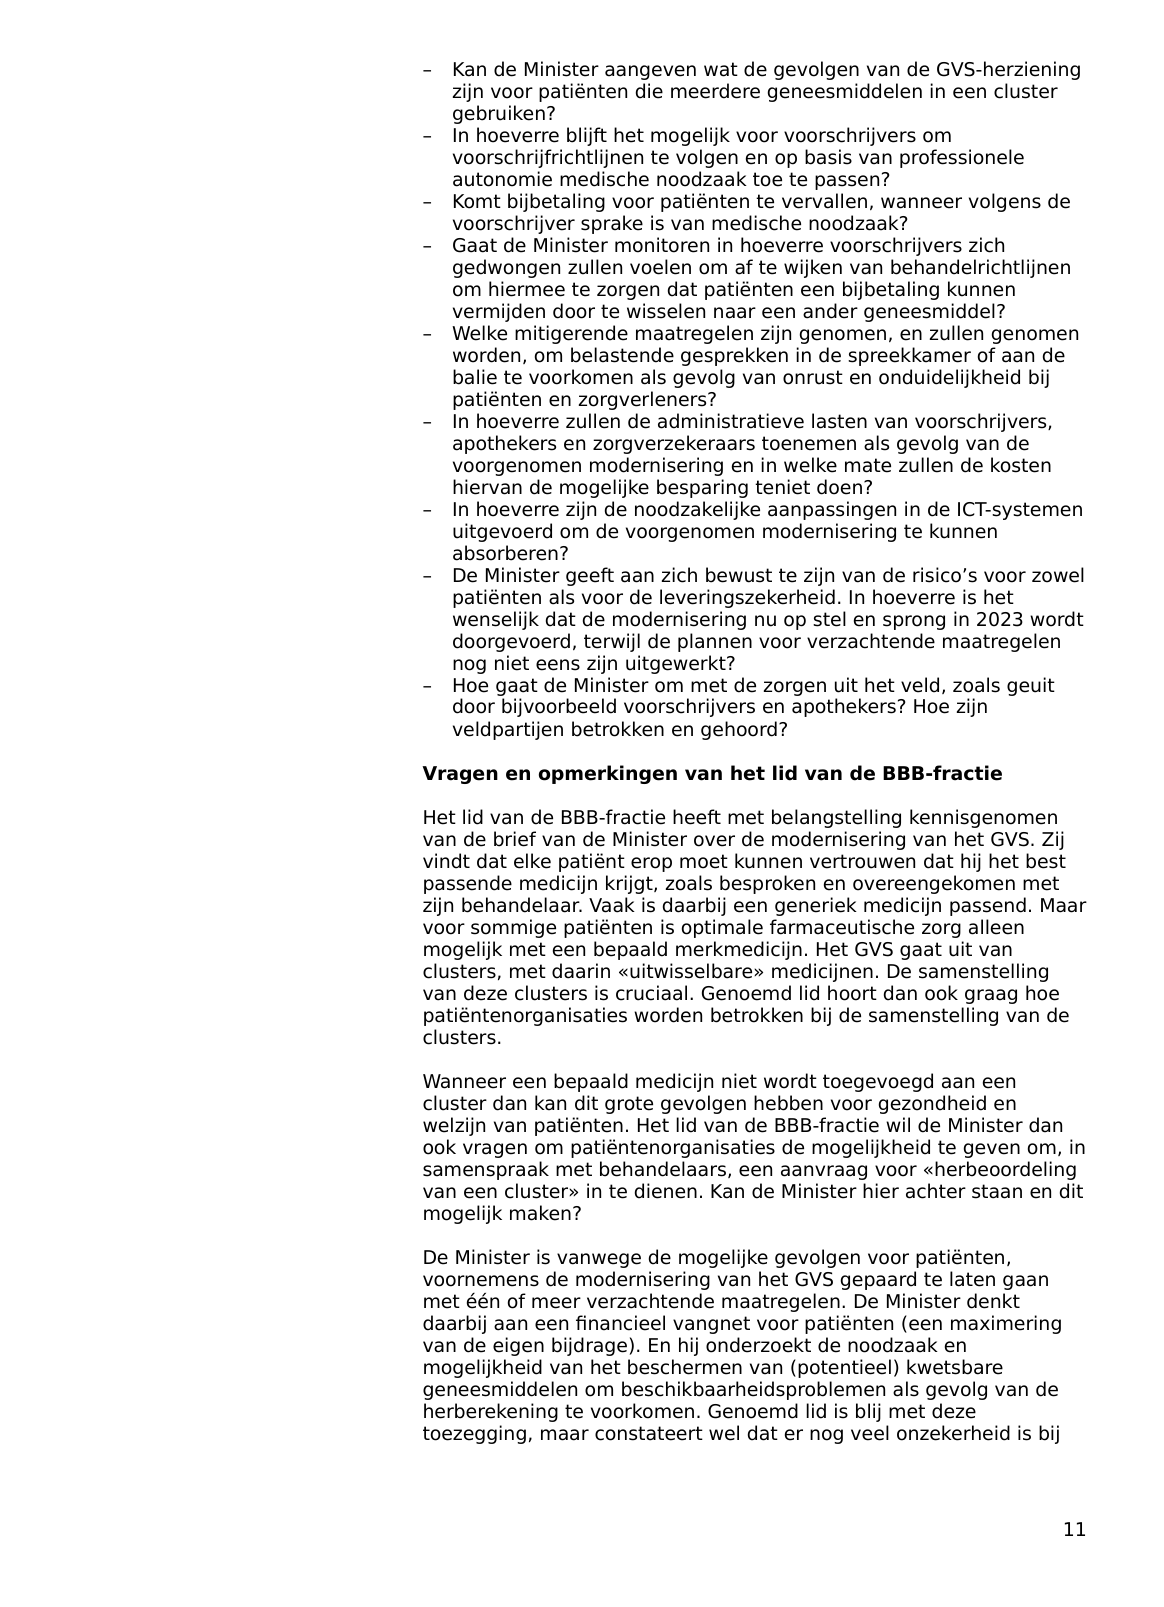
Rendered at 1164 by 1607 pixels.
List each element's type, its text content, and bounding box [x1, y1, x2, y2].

text – De Minister geeft aan zich bewust te zijn van de risico’s voor zowel patiënten als voor de leveringszekerheid. In hoeverre is het wenselijk dat de modernisering nu op stel en sprong in 2023 wordt doorgevoerd, terwijl de plannen voor verzachtende maatregelen nog niet eens zijn uitgewerkt? [422, 564, 1087, 674]
text – In hoeverre blijft het mogelijk voor voorschrijvers om voorschrijfrichtlijnen te volgen en op basis van professionele autonomie medische noodzaak toe te passen? [422, 125, 1087, 191]
text – Gaat de Minister monitoren in hoeverre voorschrijvers zich gedwongen zullen voelen om af te wijken van behandelrichtlijnen om hiermee te zorgen dat patiënten een bijbetaling kunnen vermijden door te wisselen naar een ander geneesmiddel? [422, 235, 1087, 323]
subtitle Vragen en opmerkingen van het lid van de BBB-fractie [422, 763, 1087, 784]
text – Komt bijbetaling voor patiënten te vervallen, wanneer volgens de voorschrijver sprake is van medische noodzaak? [422, 191, 1087, 235]
text – Hoe gaat de Minister om met de zorgen uit het veld, zoals geuit door bijvoorbeeld voorschrijvers en apothekers? Hoe zijn veldpartijen betrokken en gehoord? [422, 674, 1087, 740]
text – In hoeverre zijn de noodzakelijke aanpassingen in de ICT-systemen uitgevoerd om de voorgenomen modernisering te kunnen absorberen? [422, 499, 1087, 564]
text – Welke mitigerende maatregelen zijn genomen, en zullen genomen worden, om belastende gesprekken in de spreekkamer of aan de balie te voorkomen als gevolg van onrust en onduidelijkheid bij patiënten en zorgverleners? [422, 323, 1087, 411]
text – Kan de Minister aangeven wat de gevolgen van de GVS-herziening zijn voor patiënten die meerdere geneesmiddelen in een cluster gebruiken? [422, 59, 1087, 125]
text Wanneer een bepaald medicijn niet wordt toegevoegd aan een cluster dan kan dit grote gevolgen hebben voor gezondheid en welzijn van patiënten. Het lid van de BBB-fractie wil de Minister dan ook vragen om patiëntenorganisaties de mogelijkheid te geven om, in samenspraak met behandelaars, een aanvraag voor «herbeoordeling van een cluster» in te dienen. Kan de Minister hier achter staan en dit mogelijk maken? [422, 1071, 1087, 1224]
text Het lid van de BBB-fractie heeft met belangstelling kennisgenomen van de brief van de Minister over de modernisering van het GVS. Zij vindt dat elke patiënt erop moet kunnen vertrouwen dat hij het best passende medicijn krijgt, zoals besproken en overeengekomen met zijn behandelaar. Vaak is daarbij een generiek medicijn passend. Maar voor sommige patiënten is optimale farmaceutische zorg alleen mogelijk met een bepaald merkmedicijn. Het GVS gaat uit van clusters, met daarin «uitwisselbare» medicijnen. De samenstelling van deze clusters is cruciaal. Genoemd lid hoort dan ook graag hoe patiëntenorganisaties worden betrokken bij de samenstelling van de clusters. [422, 807, 1087, 1048]
text De Minister is vanwege de mogelijke gevolgen voor patiënten, voornemens de modernisering van het GVS gepaard te laten gaan met één of meer verzachtende maatregelen. De Minister denkt daarbij aan een financieel vangnet voor patiënten (een maximering van de eigen bijdrage). En hij onderzoekt de noodzaak en mogelijkheid van het beschermen van (potentieel) kwetsbare geneesmiddelen om beschikbaarheidsproblemen als gevolg van de herberekening te voorkomen. Genoemd lid is blij met deze toezegging, maar constateert wel dat er nog veel onzekerheid is bij [422, 1247, 1087, 1444]
text – In hoeverre zullen de administratieve lasten van voorschrijvers, apothekers en zorgverzekeraars toenemen als gevolg van de voorgenomen modernisering en in welke mate zullen de kosten hiervan de mogelijke besparing teniet doen? [422, 411, 1087, 499]
